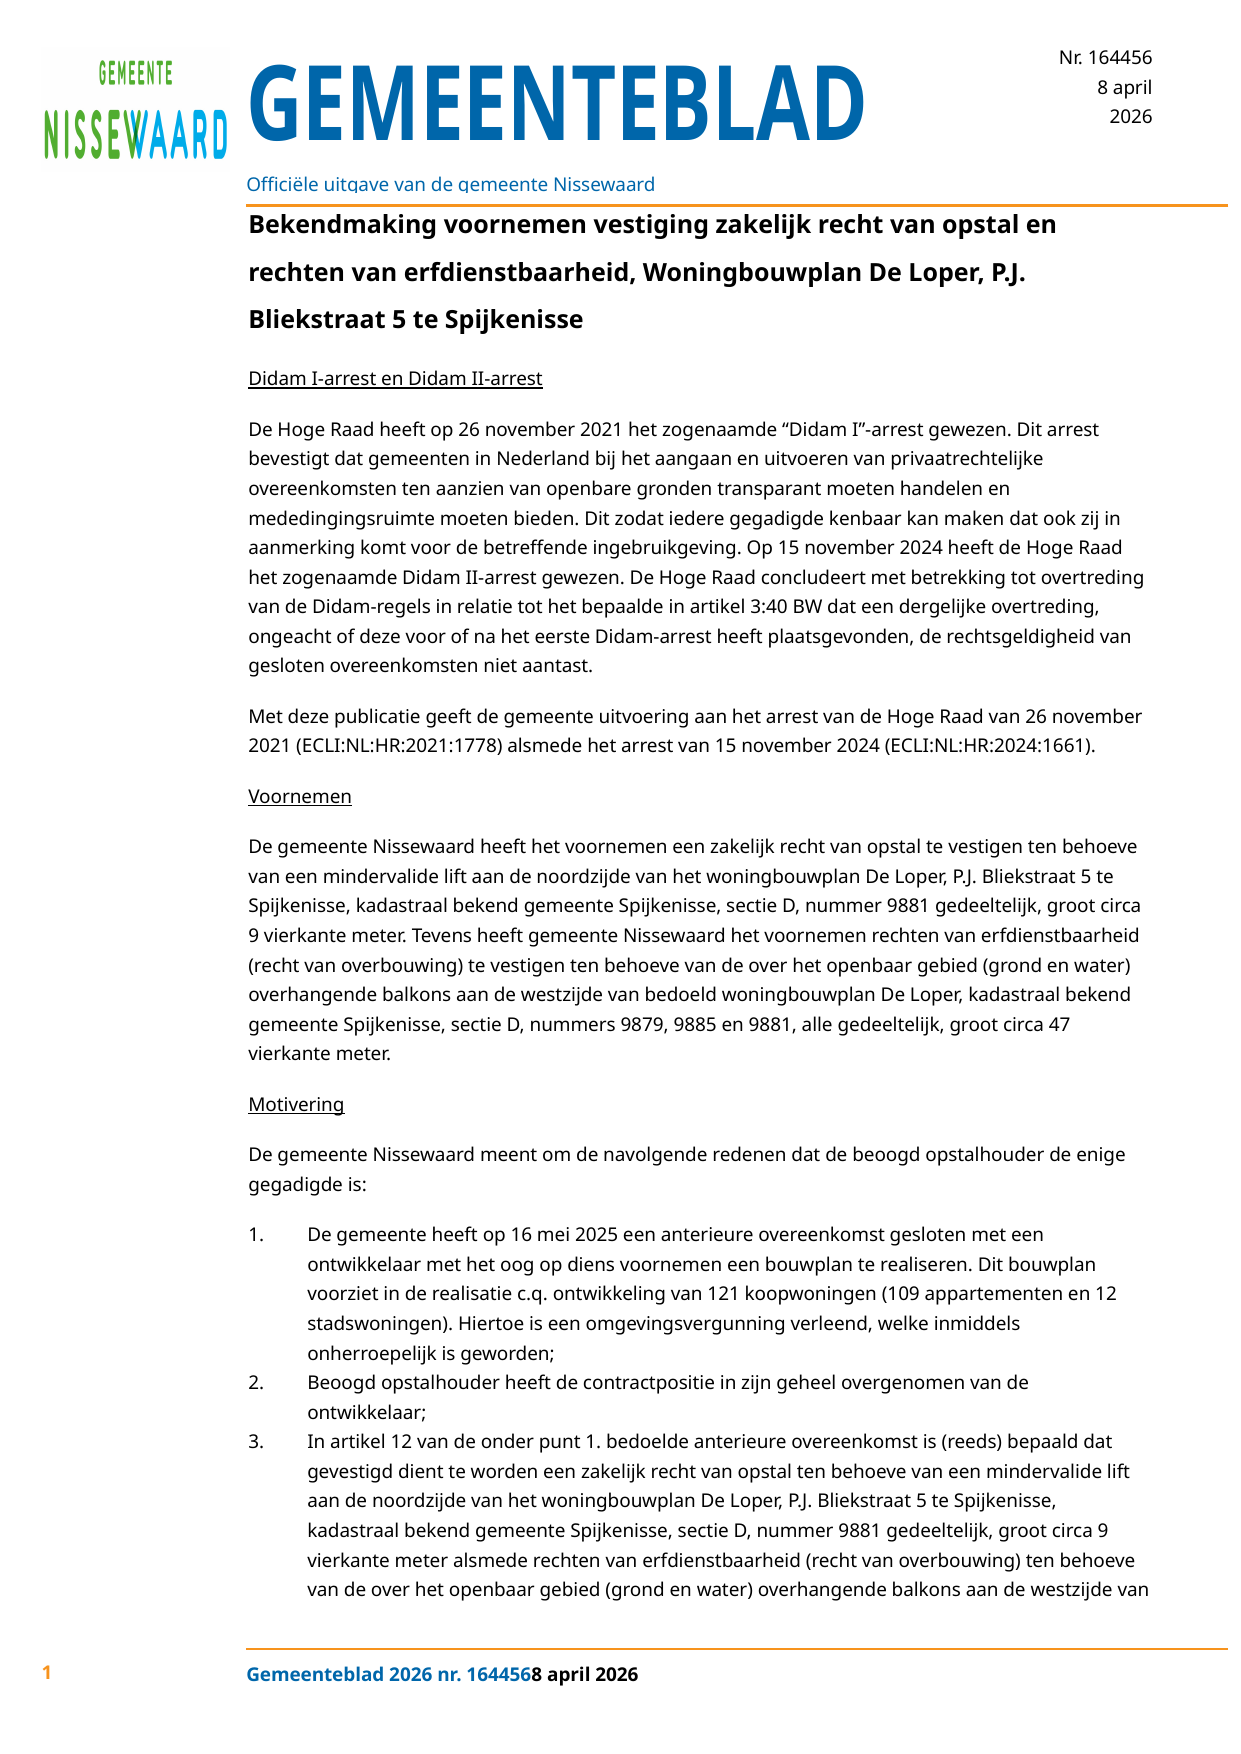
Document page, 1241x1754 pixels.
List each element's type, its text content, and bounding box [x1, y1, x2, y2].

text Bekendmaking voornemen vestiging zakelijk recht van opstal en rechten van erfdienstbaarheid, Woningbouwplan De Loper, P.J. Bliekstraat 5 te Spijkenisse [248, 207, 1152, 336]
text Motivering [248, 1091, 1152, 1117]
picture [41, 47, 231, 172]
text Didam I-arrest en Didam II-arrest [248, 366, 1152, 391]
text Voornemen [248, 783, 1152, 809]
list De gemeente heeft op 16 mei 2025 een anterieure overeenkomst gesloten met een ontwikkelaar met het oog op diens voornemen een bouwplan te realiseren. Dit bouwplan voorziet in de realisatie c.q. ontwikkeling van 121 koopwoningen (109 appartementen en 12 stadswoningen). Hiertoe is een omgevingsvergunning verleend, welke inmiddels onherroepelijk is geworden; [248, 1221, 1152, 1365]
text Met deze publicatie geeft de gemeente uitvoering aan het arrest van de Hoge Raad van 26 november 2021 (ECLI:NL:HR:2021:1778) alsmede het arrest van 15 november 2024 (ECLI:NL:HR:2024:1661). [248, 703, 1152, 758]
text De Hoge Raad heeft op 26 november 2021 het zogenaamde “Didam I”-arrest gewezen. Dit arrest bevestigt dat gemeenten in Nederland bij het aangaan en uitvoeren van privaatrechtelijke overeenkomsten ten aanzien van openbare gronden transparant moeten handelen en mededingingsruimte moeten bieden. Dit zodat iedere gegadigde kenbaar kan maken dat ook zij in aanmerking komt voor de betreffende ingebruikgeving. Op 15 november 2024 heeft de Hoge Raad het zogenaamde Didam II-arrest gewezen. De Hoge Raad concludeert met betrekking tot overtreding van de Didam-regels in relatie tot het bepaalde in artikel 3:40 BW dat een dergelijke overtreding, ongeacht of deze voor of na het eerste Didam-arrest heeft plaatsgevonden, de rechtsgeldigheid van gesloten overeenkomsten niet aantast. [248, 416, 1152, 678]
text De gemeente Nissewaard meent om de navolgende redenen dat de beoogd opstalhouder de enige gegadigde is: [248, 1141, 1152, 1197]
list In artikel 12 van de onder punt 1. bedoelde anterieure overeenkomst is (reeds) bepaald dat gevestigd dient te worden een zakelijk recht van opstal ten behoeve van een mindervalide lift aan de noordzijde van het woningbouwplan De Loper, P.J. Bliekstraat 5 te Spijkenisse, kadastraal bekend gemeente Spijkenisse, sectie D, nummer 9881 gedeeltelijk, groot circa 9 vierkante meter alsmede rechten van erfdienstbaarheid (recht van overbouwing) ten behoeve van de over het openbaar gebied (grond en water) overhangende balkons aan de westzijde van [248, 1428, 1152, 1602]
list Beoogd opstalhouder heeft de contractpositie in zijn geheel overgenomen van de ontwikkelaar; [248, 1369, 1152, 1424]
text De gemeente Nissewaard heeft het voornemen een zakelijk recht van opstal te vestigen ten behoeve van een mindervalide lift aan de noordzijde van het woningbouwplan De Loper, P.J. Bliekstraat 5 te Spijkenisse, kadastraal bekend gemeente Spijkenisse, sectie D, nummer 9881 gedeeltelijk, groot circa 9 vierkante meter. Tevens heeft gemeente Nissewaard het voornemen rechten van erfdienstbaarheid (recht van overbouwing) te vestigen ten behoeve van de over het openbaar gebied (grond en water) overhangende balkons aan de westzijde van bedoeld woningbouwplan De Loper, kadastraal bekend gemeente Spijkenisse, sectie D, nummers 9879, 9885 en 9881, alle gedeeltelijk, groot circa 47 vierkante meter. [248, 833, 1152, 1066]
